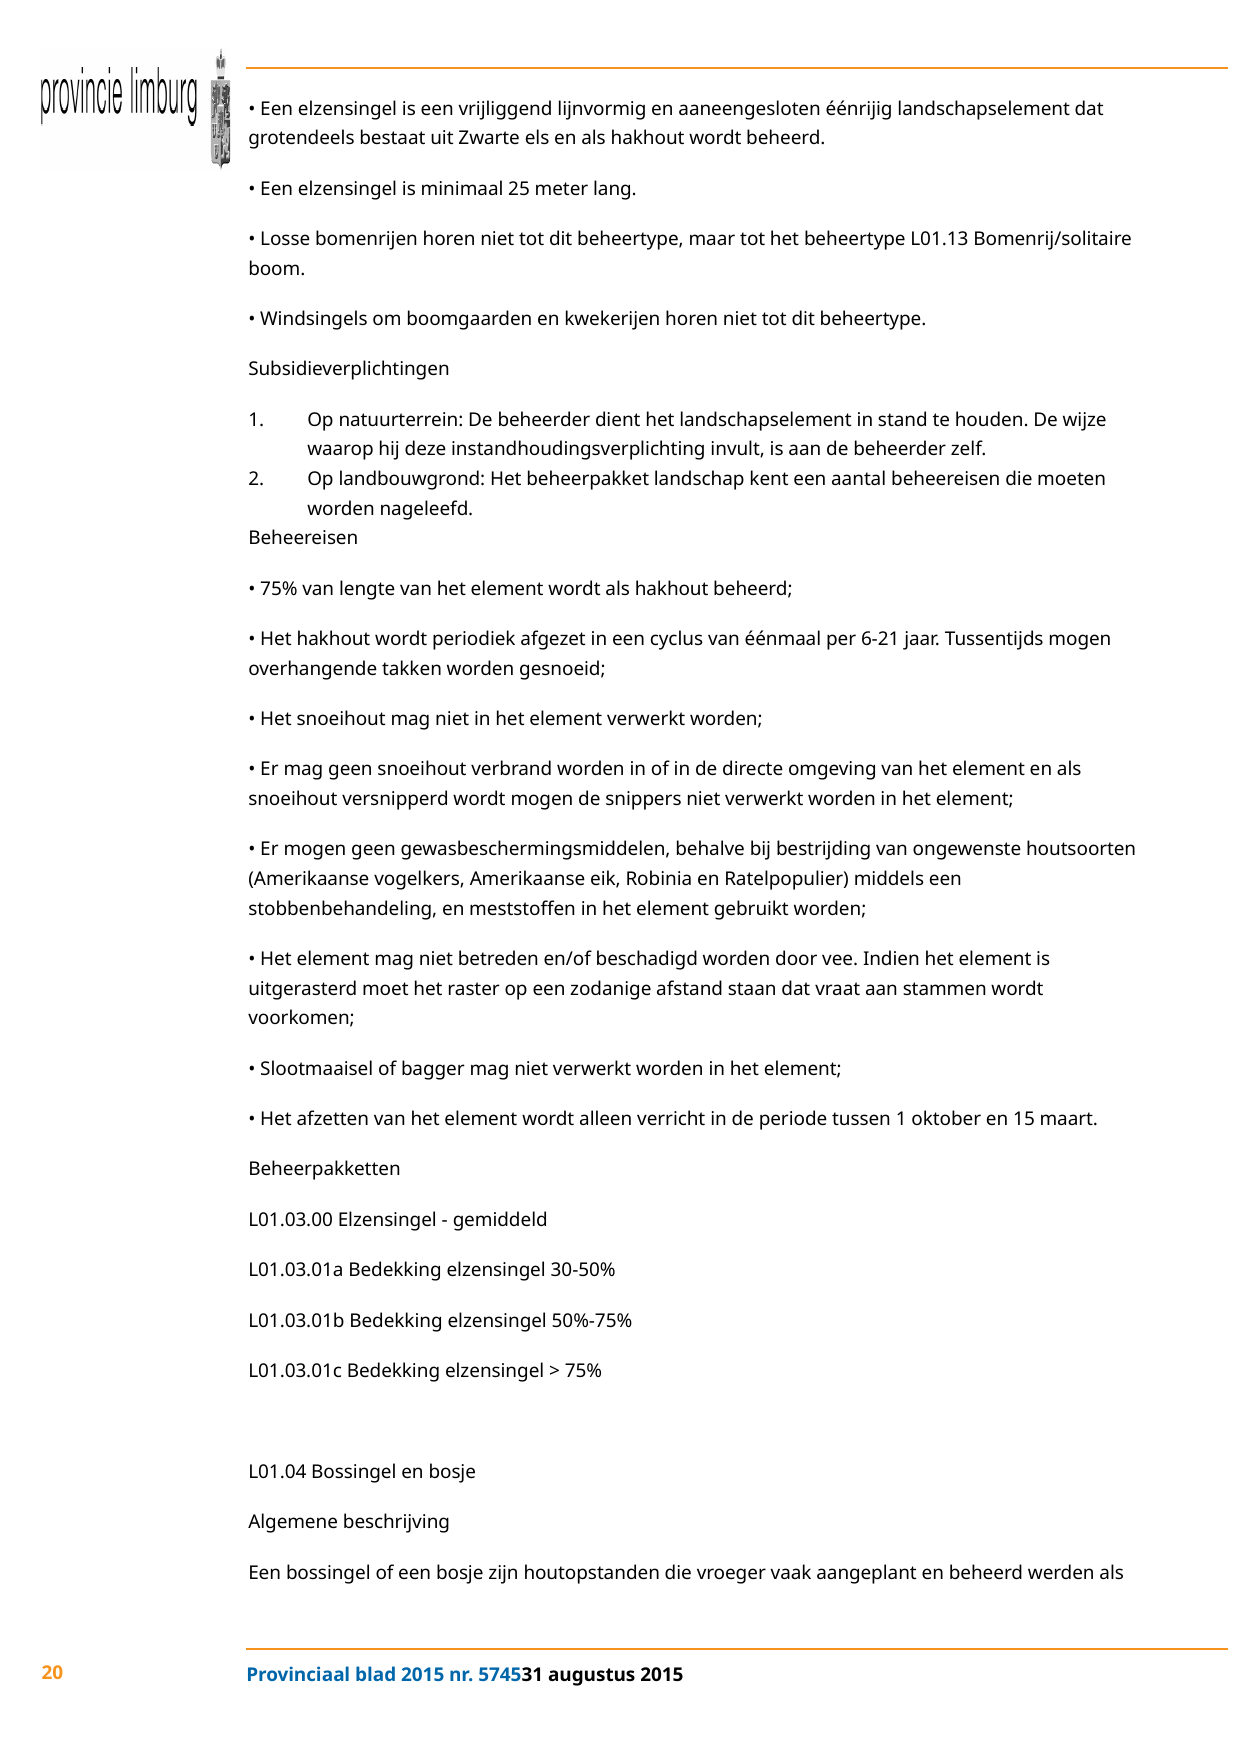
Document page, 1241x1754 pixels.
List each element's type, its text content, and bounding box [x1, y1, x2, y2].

text • Een elzensingel is minimaal 25 meter lang. [248, 175, 1152, 201]
text L01.03.00 Elzensingel - gemiddeld [248, 1206, 1152, 1232]
text Een bossingel of een bosje zijn houtopstanden die vroeger vaak aangeplant en beheerd werden als [248, 1559, 1152, 1585]
list Op landbouwgrond: Het beheerpakket landschap kent een aantal beheereisen die moeten worden nageleefd. [248, 465, 1152, 521]
text • Er mag geen snoeihout verbrand worden in of in de directe omgeving van het element en als snoeihout versnipperd wordt mogen de snippers niet verwerkt worden in het element; [248, 756, 1152, 811]
text Beheerpakketten [248, 1156, 1152, 1181]
text • Het element mag niet betreden en/of beschadigd worden door vee. Indien het element is uitgerasterd moet het raster op een zodanige afstand staan dat vraat aan stammen wordt voorkomen; [248, 945, 1152, 1030]
text • Slootmaaisel of bagger mag niet verwerkt worden in het element; [248, 1055, 1152, 1081]
text • 75% van lengte van het element wordt als hakhout beheerd; [248, 575, 1152, 601]
text L01.03.01c Bedekking elzensingel > 75% [248, 1357, 1152, 1383]
text Beheereisen [248, 524, 1152, 550]
text • Het snoeihout mag niet in het element verwerkt worden; [248, 705, 1152, 731]
picture [41, 47, 231, 172]
text L01.03.01b Bedekking elzensingel 50%-75% [248, 1307, 1152, 1333]
text L01.03.01a Bedekking elzensingel 30-50% [248, 1256, 1152, 1282]
text • Windsingels om boomgaarden en kwekerijen horen niet tot dit beheertype. [248, 305, 1152, 331]
text • Het hakhout wordt periodiek afgezet in een cyclus van éénmaal per 6-21 jaar. Tussentijds mogen overhangende takken worden gesnoeid; [248, 625, 1152, 681]
text • Het afzetten van het element wordt alleen verricht in de periode tussen 1 oktober en 15 maart. [248, 1105, 1152, 1131]
text • Er mogen geen gewasbeschermingsmiddelen, behalve bij bestrijding van ongewenste houtsoorten (Amerikaanse vogelkers, Amerikaanse eik, Robinia en Ratelpopulier) middels een stobbenbehandeling, en meststoffen in het element gebruikt worden; [248, 836, 1152, 921]
text • Losse bomenrijen horen niet tot dit beheertype, maar tot het beheertype L01.13 Bomenrij/solitaire boom. [248, 225, 1152, 281]
text Subsidieverplichtingen [248, 356, 1152, 381]
text • Een elzensingel is een vrijliggend lijnvormig en aaneengesloten éénrijig landschapselement dat grotendeels bestaat uit Zwarte els en als hakhout wordt beheerd. [248, 95, 1152, 150]
text Algemene beschrijving [248, 1508, 1152, 1534]
text L01.04 Bossingel en bosje [248, 1458, 1152, 1484]
list Op natuurterrein: De beheerder dient het landschapselement in stand te houden. De wijze waarop hij deze instandhoudingsverplichting invult, is aan de beheerder zelf. [248, 406, 1152, 461]
